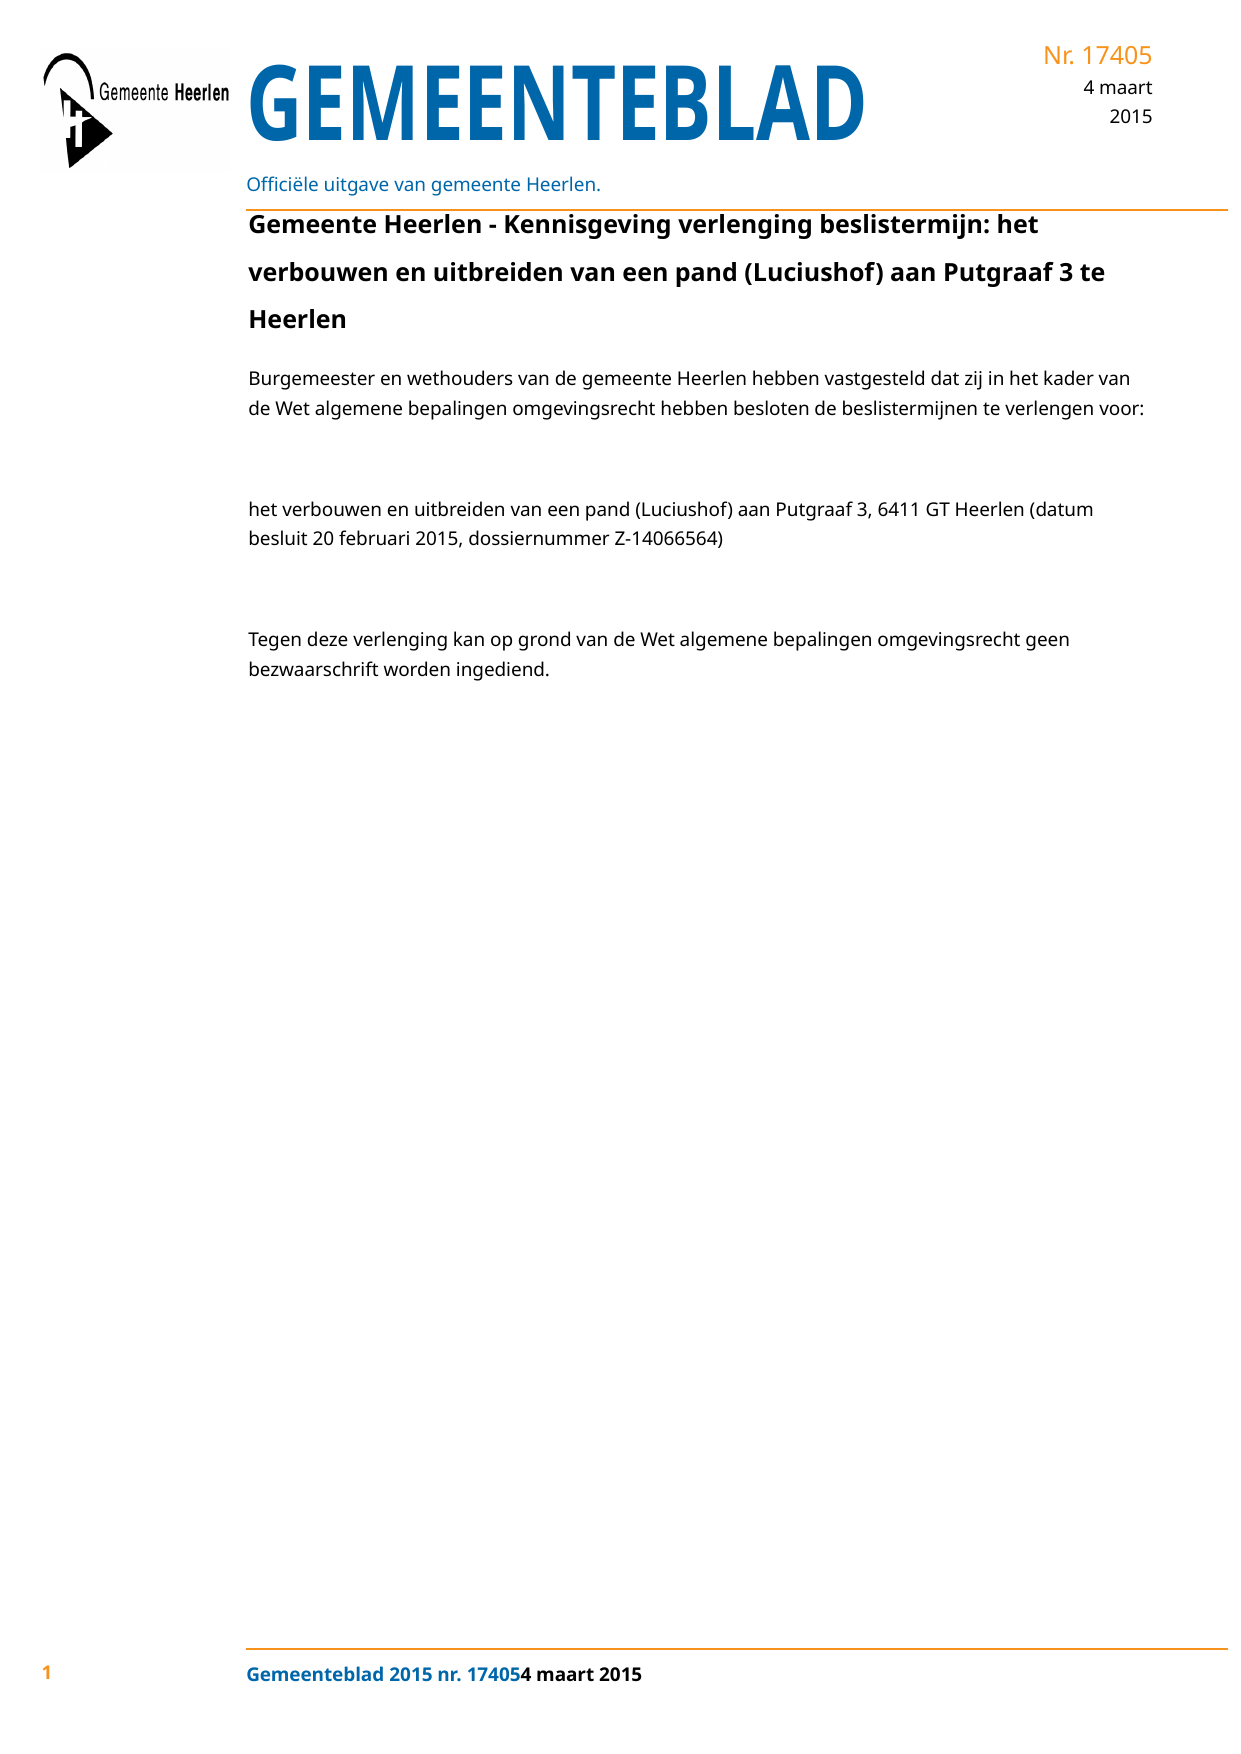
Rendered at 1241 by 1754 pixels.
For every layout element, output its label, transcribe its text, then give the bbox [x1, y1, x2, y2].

picture [41, 47, 231, 172]
text Tegen deze verlenging kan op grond van de Wet algemene bepalingen omgevingsrecht geen bezwaarschrift worden ingediend. [248, 626, 1152, 682]
text het verbouwen en uitbreiden van een pand (Luciushof) aan Putgraaf 3, 6411 GT Heerlen (datum besluit 20 februari 2015, dossiernummer Z-14066564) [248, 496, 1152, 551]
text Burgemeester en wethouders van de gemeente Heerlen hebben vastgesteld dat zij in het kader van de Wet algemene bepalingen omgevingsrecht hebben besloten de beslistermijnen te verlengen voor: [248, 366, 1152, 421]
text Gemeente Heerlen - Kennisgeving verlenging beslistermijn: het verbouwen en uitbreiden van een pand (Luciushof) aan Putgraaf 3 te Heerlen [248, 211, 1152, 336]
